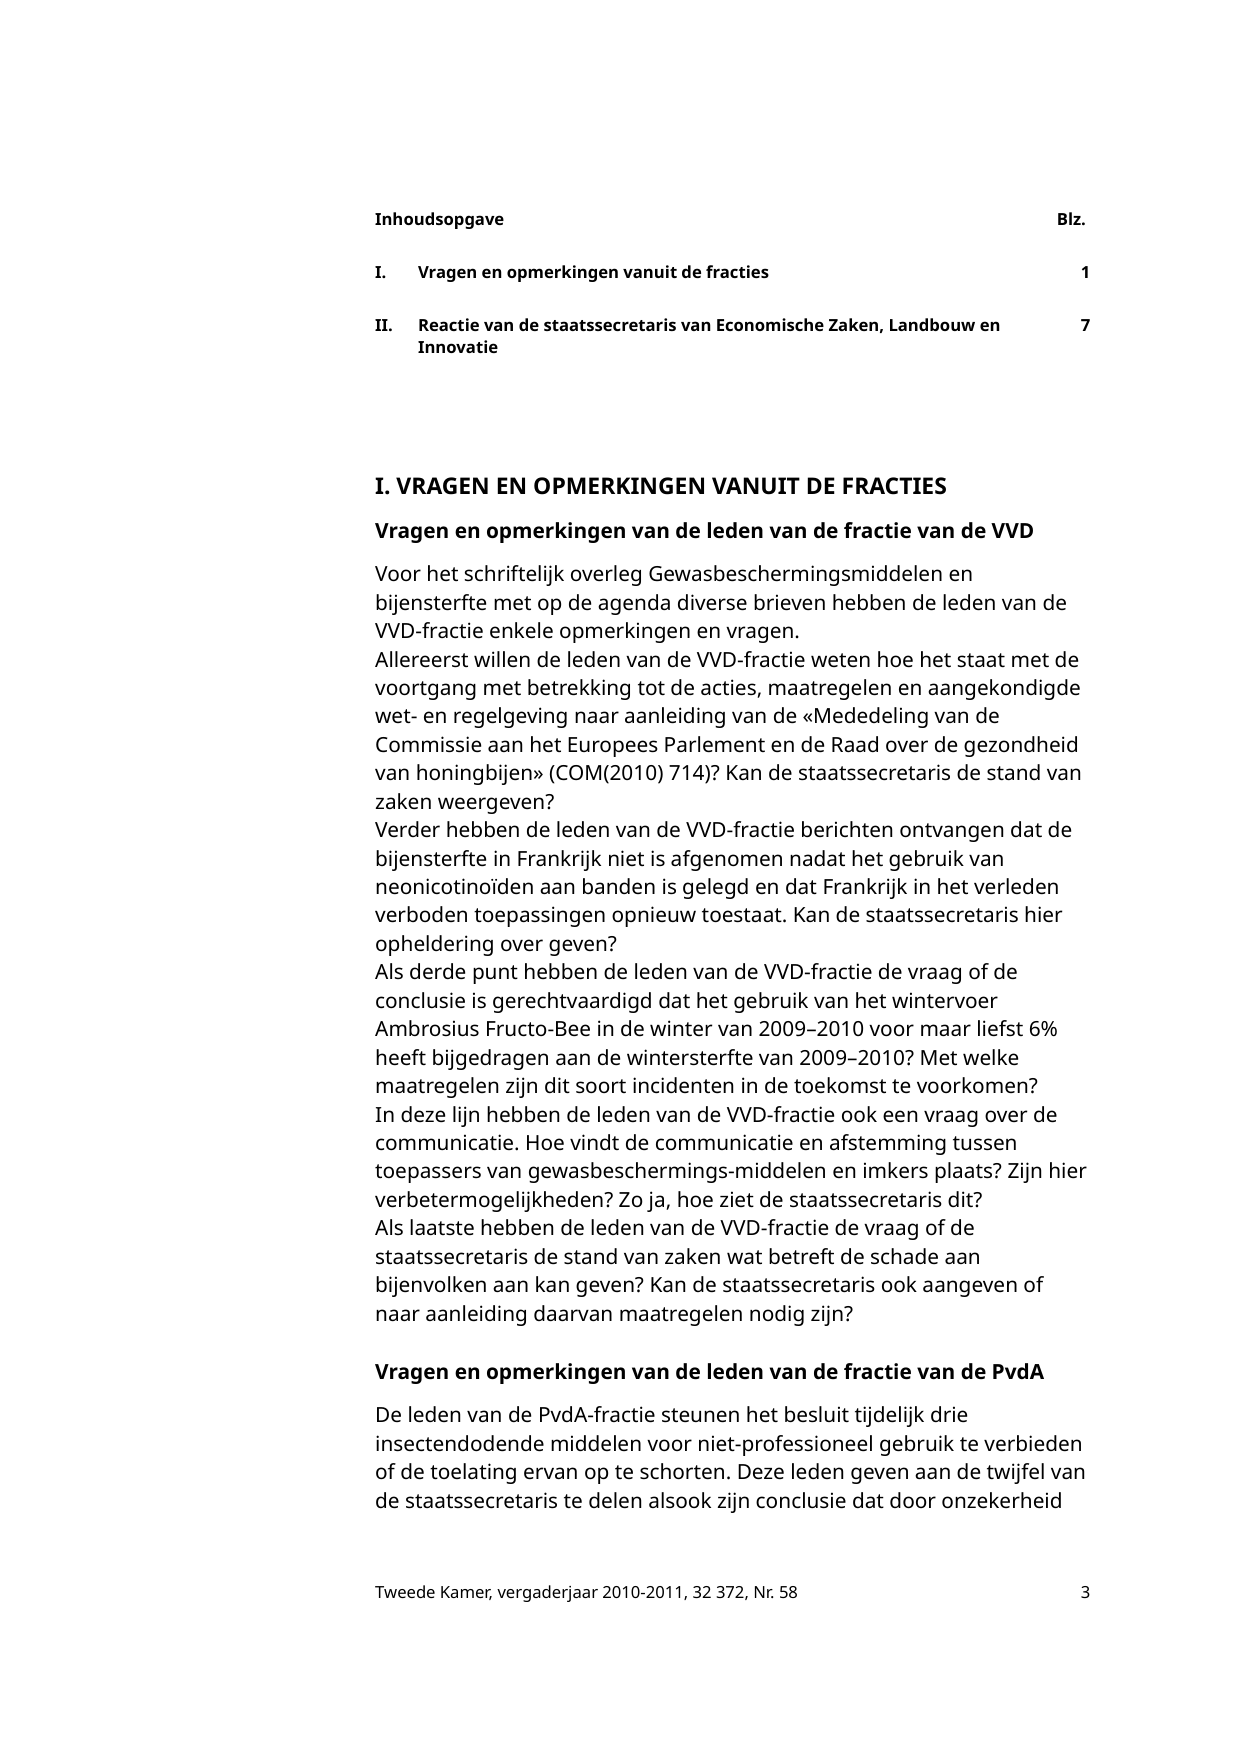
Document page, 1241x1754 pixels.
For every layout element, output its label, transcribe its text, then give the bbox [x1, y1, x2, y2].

text Als laatste hebben de leden van de VVD-fractie de vraag of de staatssecretaris de stand van zaken wat betreft de schade aan bijenvolken aan kan geven? Kan de staatssecretaris ook aangeven of naar aanleiding daarvan maatregelen nodig zijn? [375, 1213, 1090, 1327]
text In deze lijn hebben de leden van de VVD-fractie ook een vraag over de communicatie. Hoe vindt de communicatie en afstemming tussen toepassers van gewasbeschermings-middelen en imkers plaats? Zijn hier verbetermogelijkheden? Zo ja, hoe ziet de staatssecretaris dit? [375, 1100, 1090, 1213]
table_header Inhoudsopgave [375, 208, 1033, 261]
text Vragen en opmerkingen van de leden van de fractie van de PvdA [375, 1357, 1090, 1386]
table_header Blz. [1033, 208, 1090, 261]
table_cell I. [375, 261, 418, 313]
text Voor het schriftelijk overleg Gewasbeschermingsmiddelen en bijensterfte met op de agenda diverse brieven hebben de leden van de VVD-fractie enkele opmerkingen en vragen. [375, 559, 1090, 645]
text Vragen en opmerkingen van de leden van de fractie van de VVD [375, 516, 1090, 544]
table_cell 7 [1033, 313, 1090, 389]
text Verder hebben de leden van de VVD-fractie berichten ontvangen dat de bijensterfte in Frankrijk niet is afgenomen nadat het gebruik van neonicotinoïden aan banden is gelegd en dat Frankrijk in het verleden verboden toepassingen opnieuw toestaat. Kan de staatssecretaris hier opheldering over geven? [375, 815, 1090, 957]
table_cell Reactie van de staatssecretaris van Economische Zaken, Landbouw en Innovatie [418, 313, 1033, 389]
table_cell 1 [1033, 261, 1090, 313]
table_cell II. [375, 313, 418, 389]
text Als derde punt hebben de leden van de VVD-fractie de vraag of de conclusie is gerechtvaardigd dat het gebruik van het wintervoer Ambrosius Fructo-Bee in de winter van 2009–2010 voor maar liefst 6% heeft bijgedragen aan de wintersterfte van 2009–2010? Met welke maatregelen zijn dit soort incidenten in de toekomst te voorkomen? [375, 957, 1090, 1100]
table_cell Vragen en opmerkingen vanuit de fracties [418, 261, 1033, 313]
text De leden van de PvdA-fractie steunen het besluit tijdelijk drie insectendodende middelen voor niet-professioneel gebruik te verbieden of de toelating ervan op te schorten. Deze leden geven aan de twijfel van de staatssecretaris te delen alsook zijn conclusie dat door onzekerheid [375, 1401, 1090, 1514]
subtitle I. VRAGEN EN OPMERKINGEN VANUIT DE FRACTIES [375, 470, 1090, 501]
text Allereerst willen de leden van de VVD-fractie weten hoe het staat met de voortgang met betrekking tot de acties, maatregelen en aangekondigde wet- en regelgeving naar aanleiding van de «Mededeling van de Commissie aan het Europees Parlement en de Raad over de gezondheid van honingbijen» (COM(2010) 714)? Kan de staatssecretaris de stand van zaken weergeven? [375, 645, 1090, 815]
